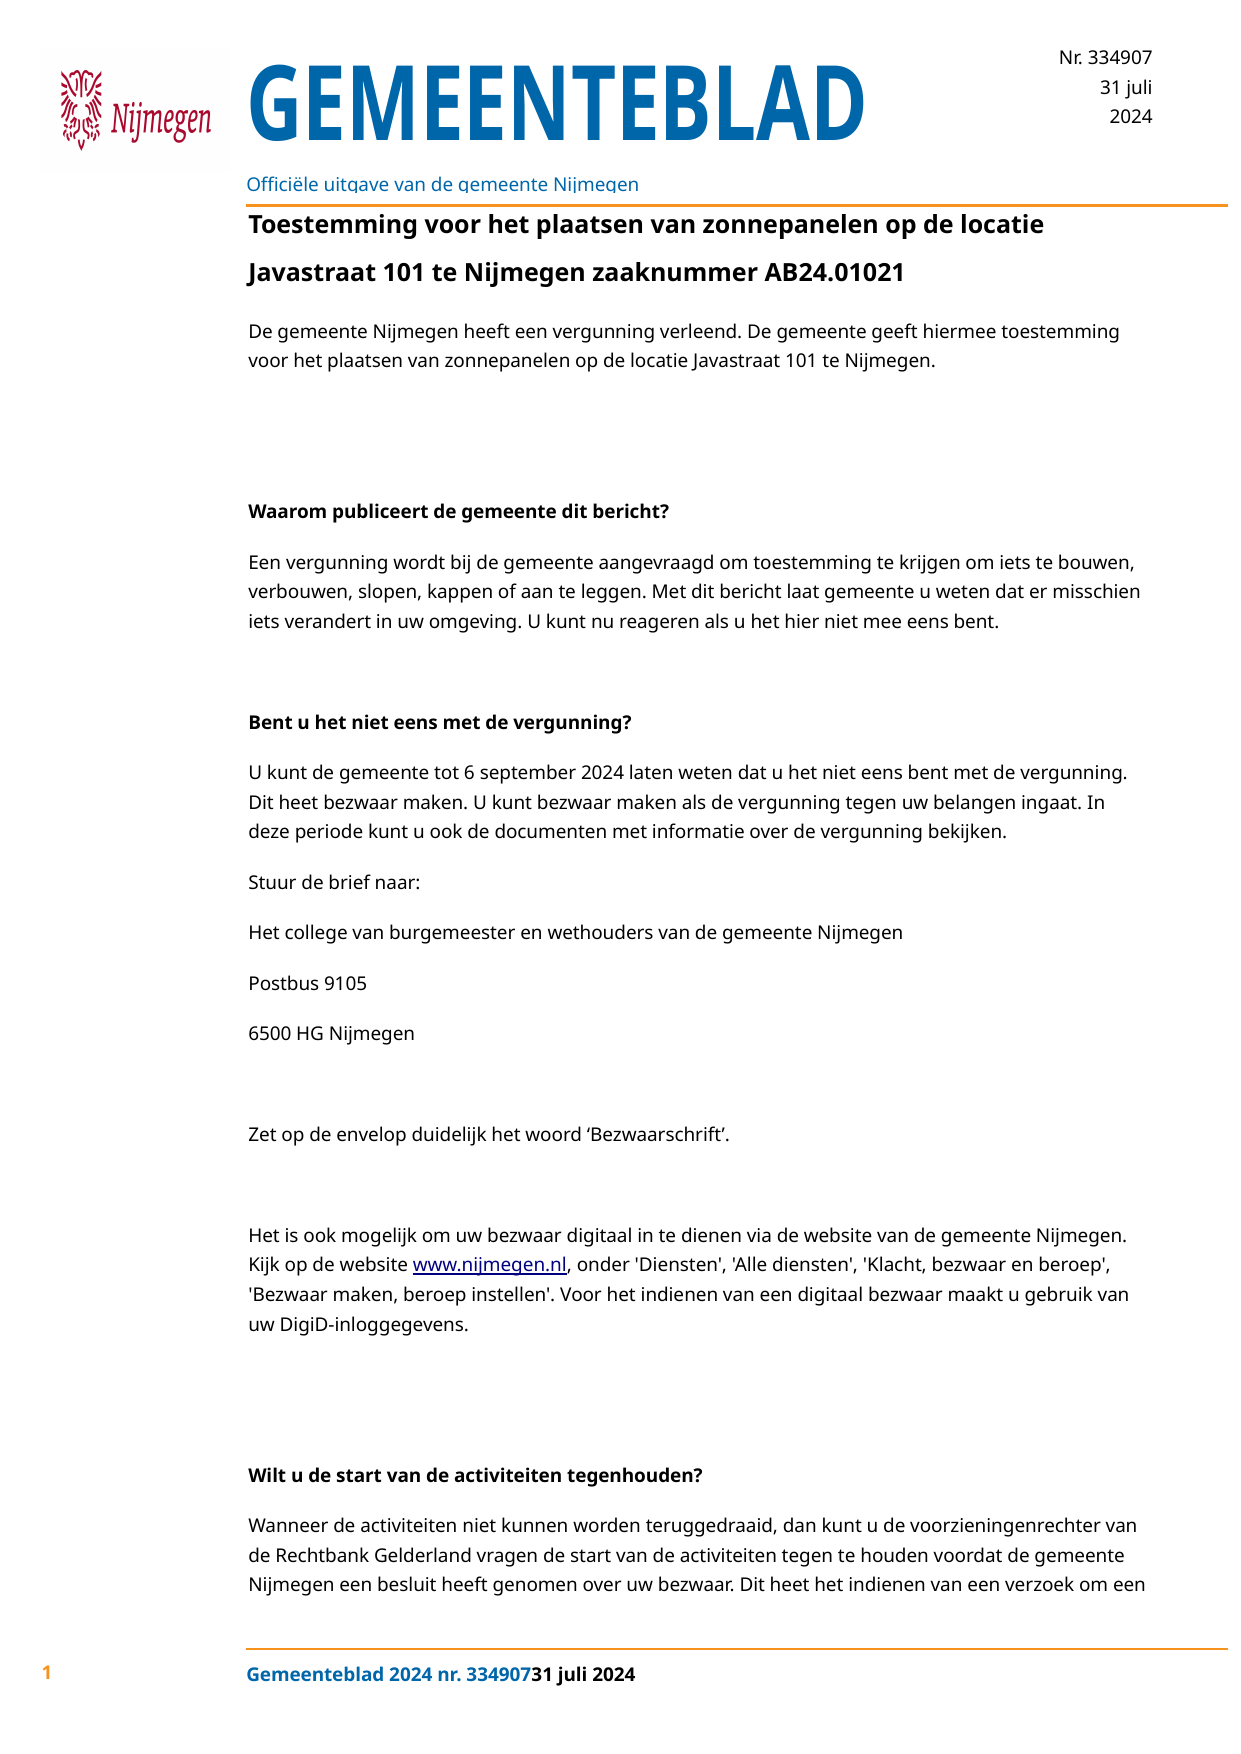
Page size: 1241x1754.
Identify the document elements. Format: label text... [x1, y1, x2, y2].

text Een vergunning wordt bij de gemeente aangevraagd om toestemming te krijgen om iets te bouwen, verbouwen, slopen, kappen of aan te leggen. Met dit bericht laat gemeente u weten dat er misschien iets verandert in uw omgeving. U kunt nu reageren als u het hier niet mee eens bent. [248, 549, 1152, 634]
picture [41, 47, 231, 172]
text Het is ook mogelijk om uw bezwaar digitaal in te dienen via de website van de gemeente Nijmegen. Kijk op de website www.nijmegen.nl, onder 'Diensten', 'Alle diensten', 'Klacht, bezwaar en beroep', 'Bezwaar maken, beroep instellen'. Voor het indienen van een digitaal bezwaar maakt u gebruik van uw DigiD-inloggegevens. [248, 1222, 1152, 1337]
text De gemeente Nijmegen heeft een vergunning verleend. De gemeente geeft hiermee toestemming voor het plaatsen van zonnepanelen op de locatie Javastraat 101 te Nijmegen. [248, 318, 1152, 373]
text Bent u het niet eens met de vergunning? [248, 709, 1152, 735]
text 6500 HG Nijmegen [248, 1020, 1152, 1046]
text Toestemming voor het plaatsen van zonnepanelen op de locatie Javastraat 101 te Nijmegen zaaknummer AB24.01021 [248, 207, 1152, 288]
text U kunt de gemeente tot 6 september 2024 laten weten dat u het niet eens bent met de vergunning. Dit heet bezwaar maken. U kunt bezwaar maken als de vergunning tegen uw belangen ingaat. In deze periode kunt u ook de documenten met informatie over de vergunning bekijken. [248, 759, 1152, 844]
text Stuur de brief naar: [248, 869, 1152, 895]
text Wilt u de start van de activiteiten tegenhouden? [248, 1462, 1152, 1488]
text Het college van burgemeester en wethouders van de gemeente Nijmegen [248, 919, 1152, 945]
text Wanneer de activiteiten niet kunnen worden teruggedraaid, dan kunt u de voorzieningenrechter van de Rechtbank Gelderland vragen de start van de activiteiten tegen te houden voordat de gemeente Nijmegen een besluit heeft genomen over uw bezwaar. Dit heet het indienen van een verzoek om een [248, 1512, 1152, 1597]
text Waarom publiceert de gemeente dit bericht? [248, 499, 1152, 524]
text Zet op de envelop duidelijk het woord ‘Bezwaarschrift’. [248, 1121, 1152, 1147]
text Postbus 9105 [248, 970, 1152, 996]
